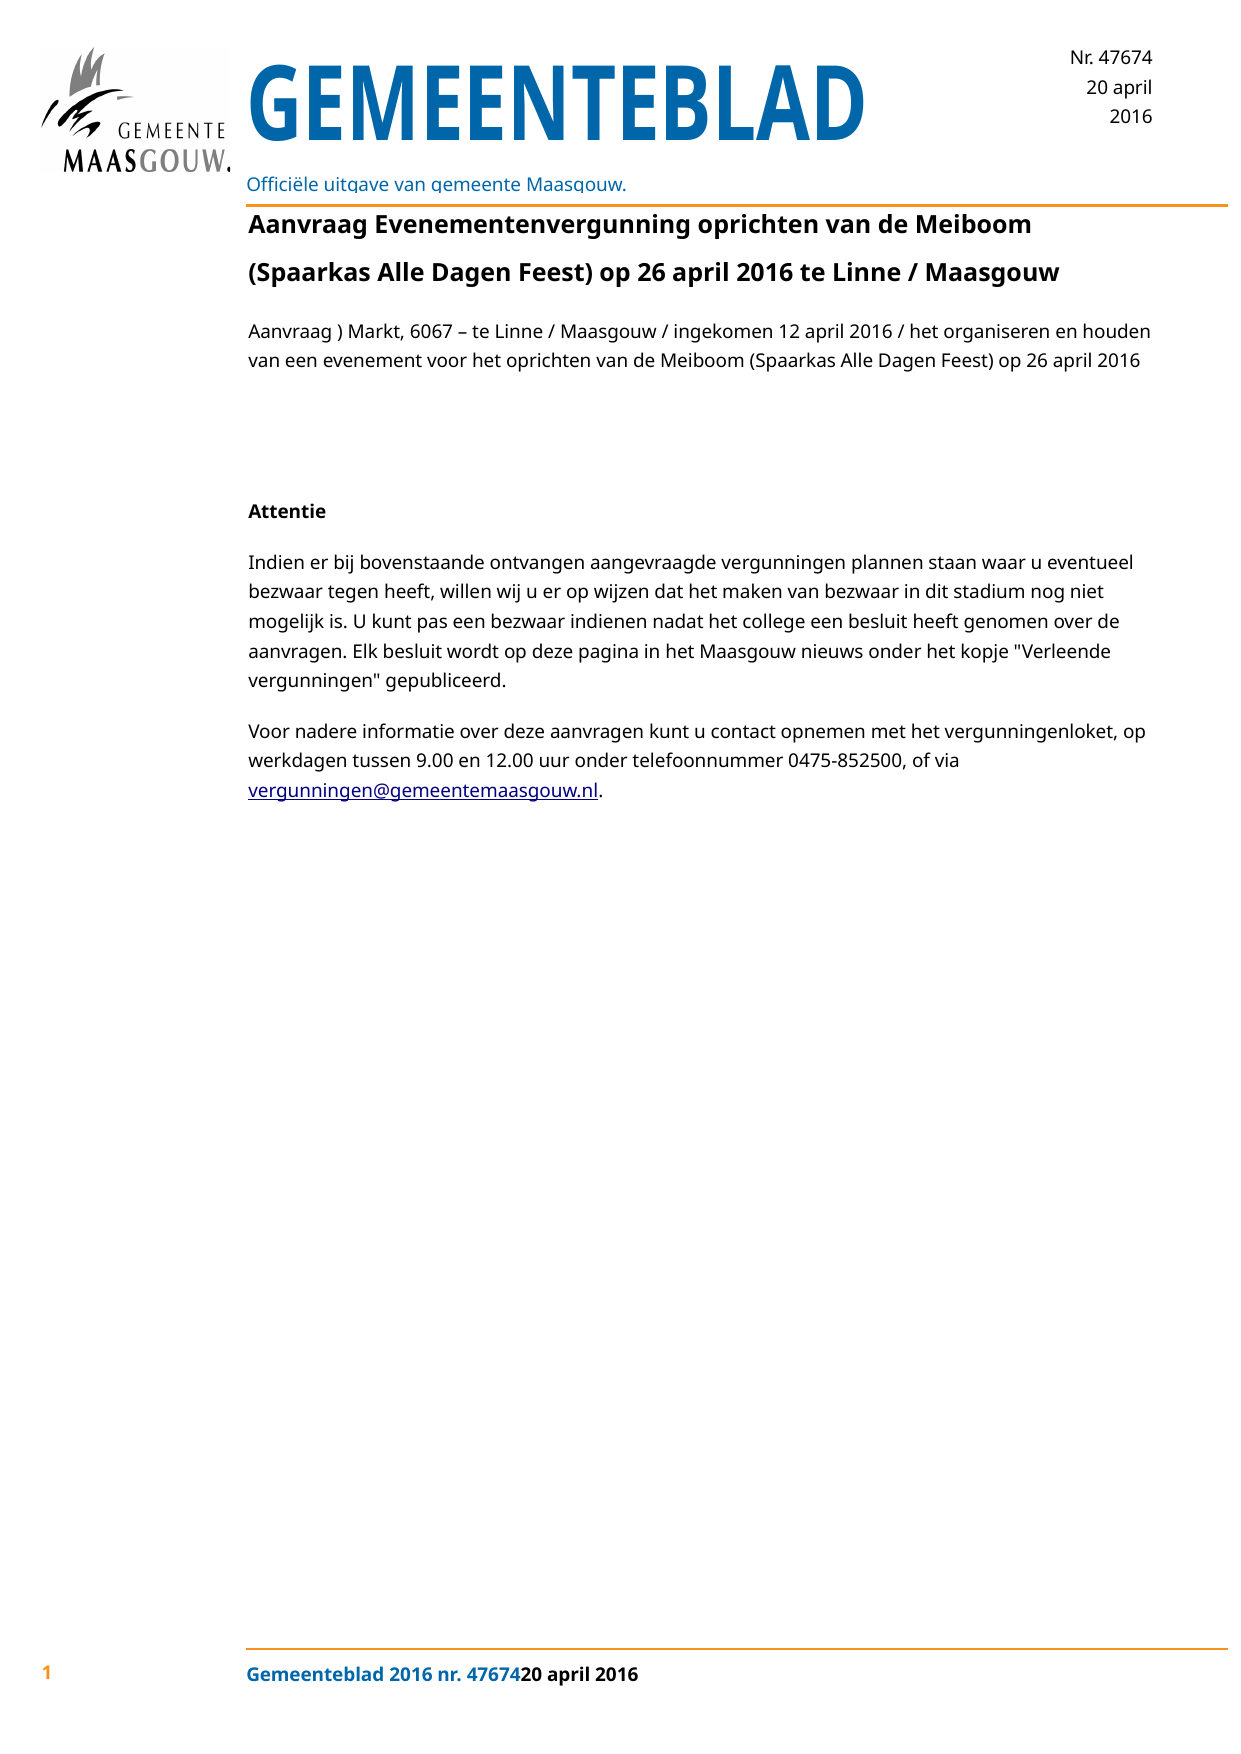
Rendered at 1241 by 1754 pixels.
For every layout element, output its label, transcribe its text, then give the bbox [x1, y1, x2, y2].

picture [41, 47, 231, 172]
text Indien er bij bovenstaande ontvangen aangevraagde vergunningen plannen staan waar u eventueel bezwaar tegen heeft, willen wij u er op wijzen dat het maken van bezwaar in dit stadium nog niet mogelijk is. U kunt pas een bezwaar indienen nadat het college een besluit heeft genomen over de aanvragen. Elk besluit wordt op deze pagina in het Maasgouw nieuws onder het kopje "Verleende vergunningen" gepubliceerd. [248, 549, 1152, 693]
text Attentie [248, 499, 1152, 524]
text Voor nadere informatie over deze aanvragen kunt u contact opnemen met het vergunningenloket, op werkdagen tussen 9.00 en 12.00 uur onder telefoonnummer 0475-852500, of via vergunningen@gemeentemaasgouw.nl. [248, 718, 1152, 803]
text Aanvraag ) Markt, 6067 – te Linne / Maasgouw / ingekomen 12 april 2016 / het organiseren en houden van een evenement voor het oprichten van de Meiboom (Spaarkas Alle Dagen Feest) op 26 april 2016 [248, 318, 1152, 373]
text Aanvraag Evenementenvergunning oprichten van de Meiboom (Spaarkas Alle Dagen Feest) op 26 april 2016 te Linne / Maasgouw [248, 207, 1152, 288]
